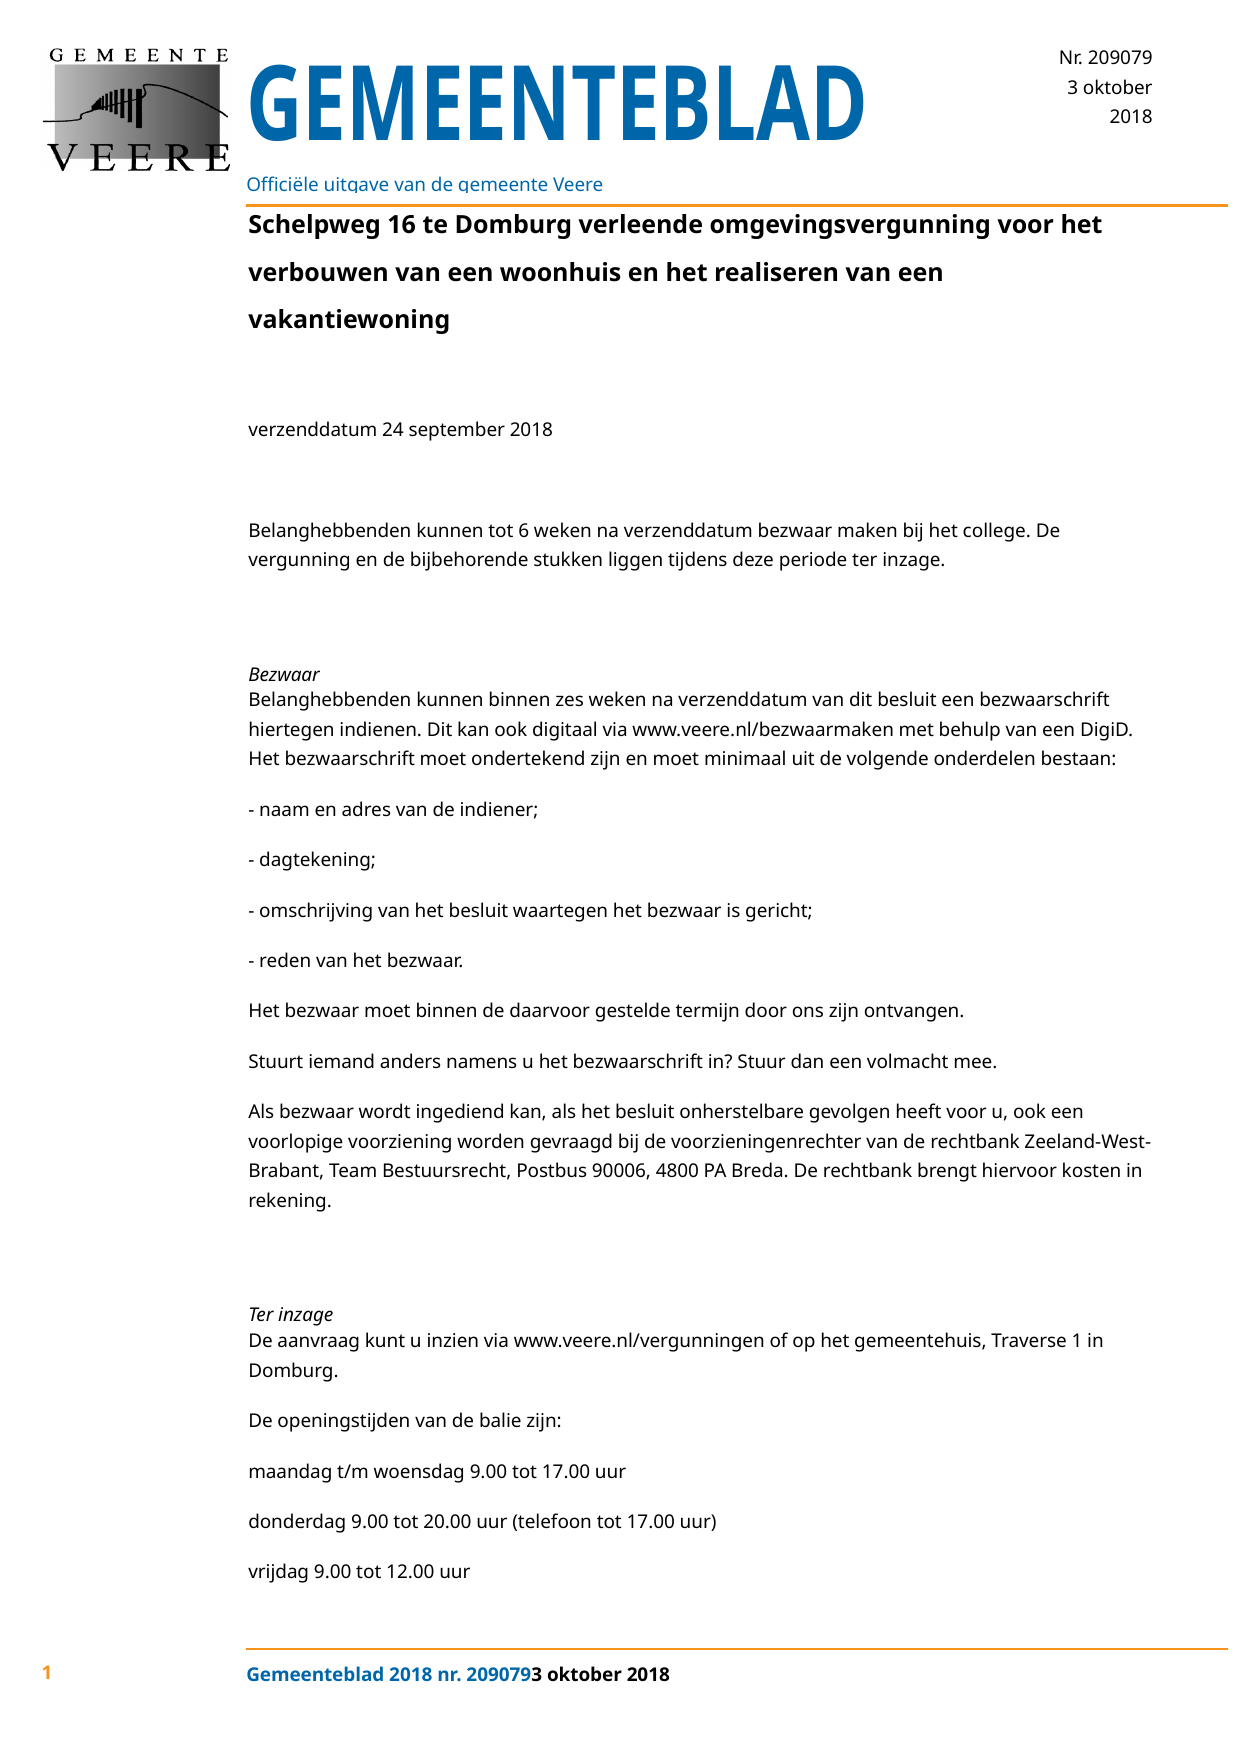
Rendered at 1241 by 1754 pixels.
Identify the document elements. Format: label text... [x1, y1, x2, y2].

text Schelpweg 16 te Domburg verleende omgevingsvergunning voor het verbouwen van een woonhuis en het realiseren van een vakantiewoning [248, 207, 1152, 336]
text De aanvraag kunt u inzien via www.veere.nl/vergunningen of op het gemeentehuis, Traverse 1 in Domburg. [248, 1327, 1152, 1383]
text - reden van het bezwaar. [248, 947, 1152, 973]
picture [41, 47, 231, 172]
text donderdag 9.00 tot 20.00 uur (telefoon tot 17.00 uur) [248, 1508, 1152, 1534]
text Belanghebbenden kunnen tot 6 weken na verzenddatum bezwaar maken bij het college. De vergunning en de bijbehorende stukken liggen tijdens deze periode ter inzage. [248, 517, 1152, 572]
text Als bezwaar wordt ingediend kan, als het besluit onherstelbare gevolgen heeft voor u, ook een voorlopige voorziening worden gevraagd bij de voorzieningenrechter van de rechtbank Zeeland-West-Brabant, Team Bestuursrecht, Postbus 90006, 4800 PA Breda. De rechtbank brengt hiervoor kosten in rekening. [248, 1098, 1152, 1213]
text maandag t/m woensdag 9.00 tot 17.00 uur [248, 1458, 1152, 1483]
text - omschrijving van het besluit waartegen het bezwaar is gericht; [248, 897, 1152, 923]
text Belanghebbenden kunnen binnen zes weken na verzenddatum van dit besluit een bezwaarschrift hiertegen indienen. Dit kan ook digitaal via www.veere.nl/bezwaarmaken met behulp van een DigiD. Het bezwaarschrift moet ondertekend zijn en moet minimaal uit de volgende onderdelen bestaan: [248, 686, 1152, 771]
text Het bezwaar moet binnen de daarvoor gestelde termijn door ons zijn ontvangen. [248, 998, 1152, 1023]
text De openingstijden van de balie zijn: [248, 1407, 1152, 1433]
text Ter inzage [248, 1302, 1152, 1327]
text Stuurt iemand anders namens u het bezwaarschrift in? Stuur dan een volmacht mee. [248, 1048, 1152, 1074]
text vrijdag 9.00 tot 12.00 uur [248, 1559, 1152, 1584]
text - naam en adres van de indiener; [248, 796, 1152, 822]
text verzenddatum 24 september 2018 [248, 416, 1152, 442]
text - dagtekening; [248, 846, 1152, 872]
text Bezwaar [248, 661, 1152, 686]
